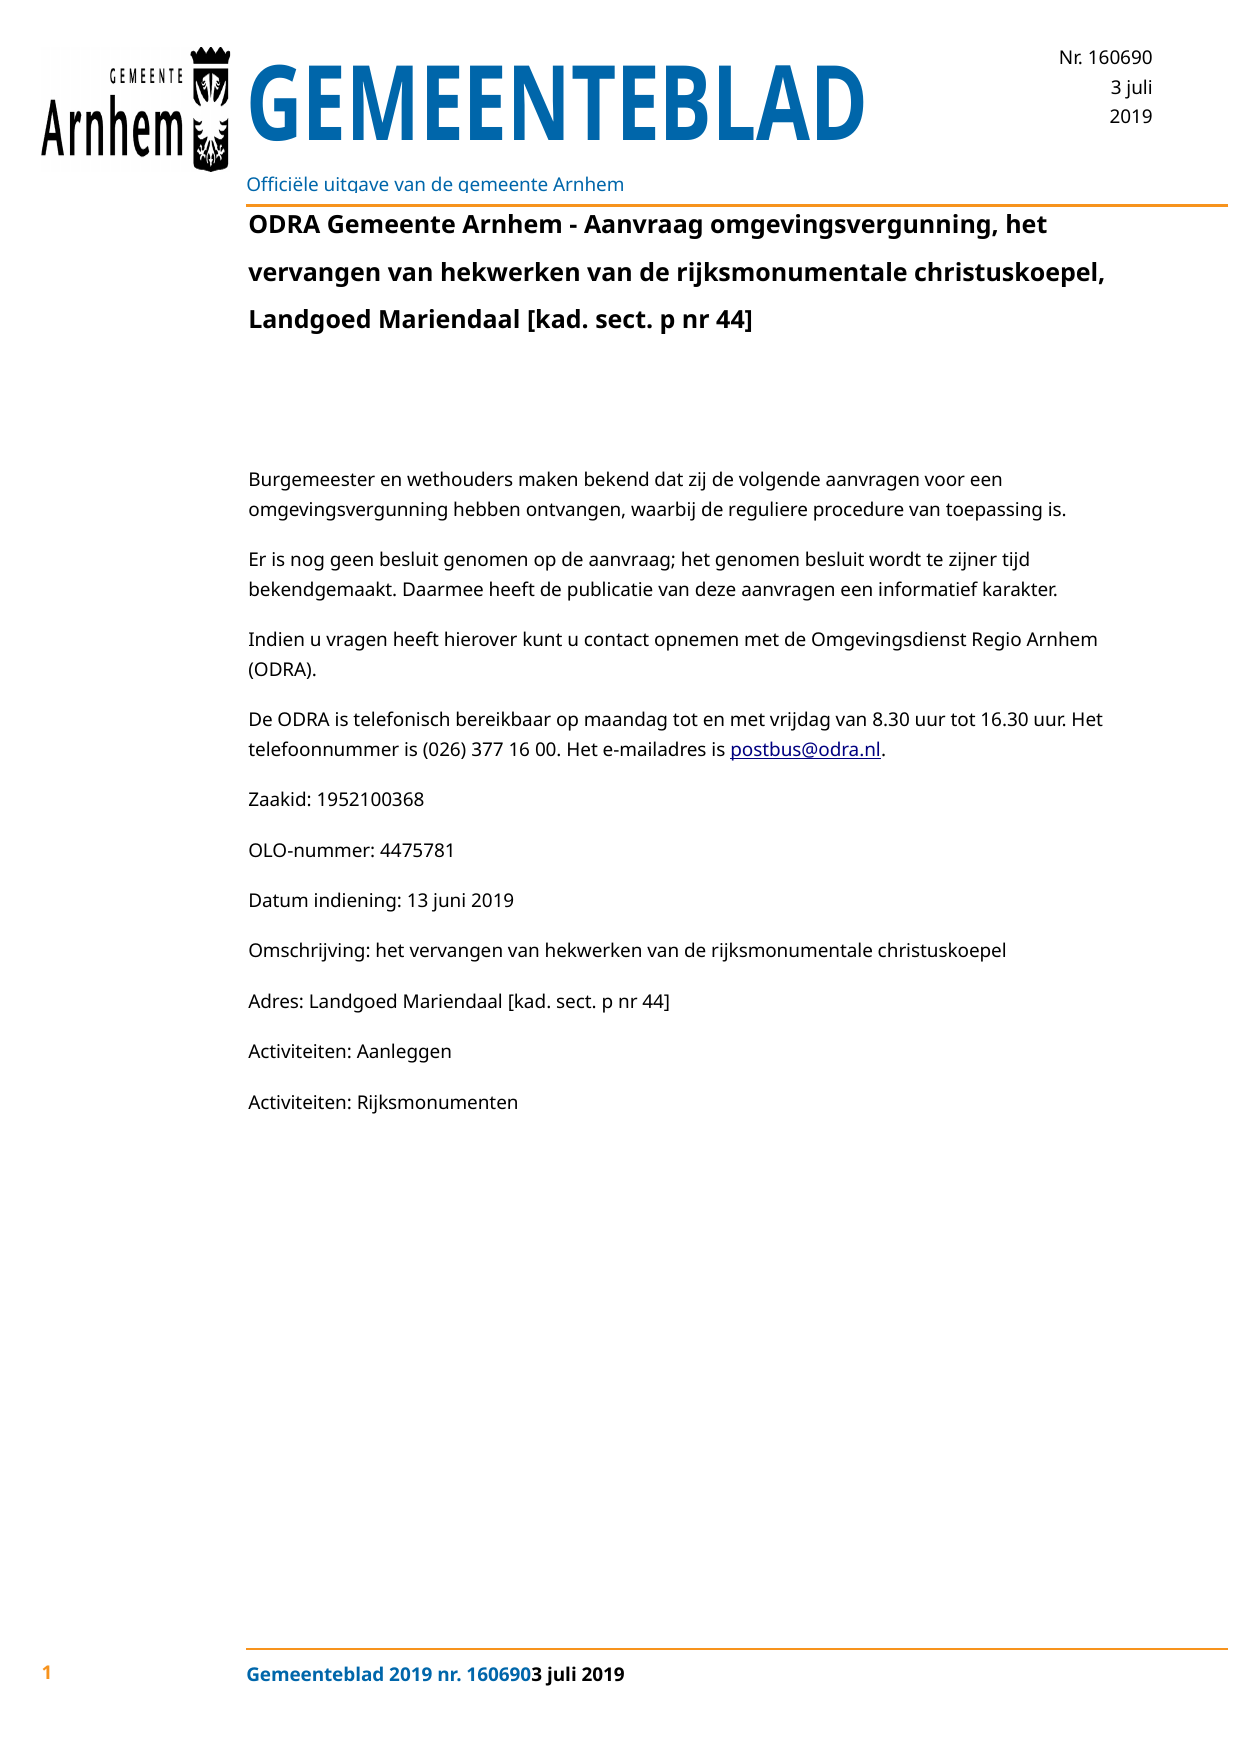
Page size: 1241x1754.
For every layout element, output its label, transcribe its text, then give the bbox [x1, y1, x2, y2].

text Burgemeester en wethouders maken bekend dat zij de volgende aanvragen voor een omgevingsvergunning hebben ontvangen, waarbij de reguliere procedure van toepassing is. [248, 466, 1152, 522]
picture [41, 47, 231, 172]
text OLO-nummer: 4475781 [248, 837, 1152, 862]
text Activiteiten: Rijksmonumenten [248, 1089, 1152, 1114]
text Omschrijving: het vervangen van hekwerken van de rijksmonumentale christuskoepel [248, 938, 1152, 963]
text ODRA Gemeente Arnhem - Aanvraag omgevingsvergunning, het vervangen van hekwerken van de rijksmonumentale christuskoepel, Landgoed Mariendaal [kad. sect. p nr 44] [248, 207, 1152, 336]
text Indien u vragen heeft hierover kunt u contact opnemen met de Omgevingsdienst Regio Arnhem (ODRA). [248, 626, 1152, 682]
text Er is nog geen besluit genomen op de aanvraag; het genomen besluit wordt te zijner tijd bekendgemaakt. Daarmee heeft de publicatie van deze aanvragen een informatief karakter. [248, 546, 1152, 602]
text Datum indiening: 13 juni 2019 [248, 887, 1152, 913]
text Zaakid: 1952100368 [248, 786, 1152, 812]
text Adres: Landgoed Mariendaal [kad. sect. p nr 44] [248, 988, 1152, 1014]
text De ODRA is telefonisch bereikbaar op maandag tot en met vrijdag van 8.30 uur tot 16.30 uur. Het telefoonnummer is (026) 377 16 00. Het e-mailadres is postbus@odra.nl. [248, 706, 1152, 762]
text Activiteiten: Aanleggen [248, 1038, 1152, 1064]
